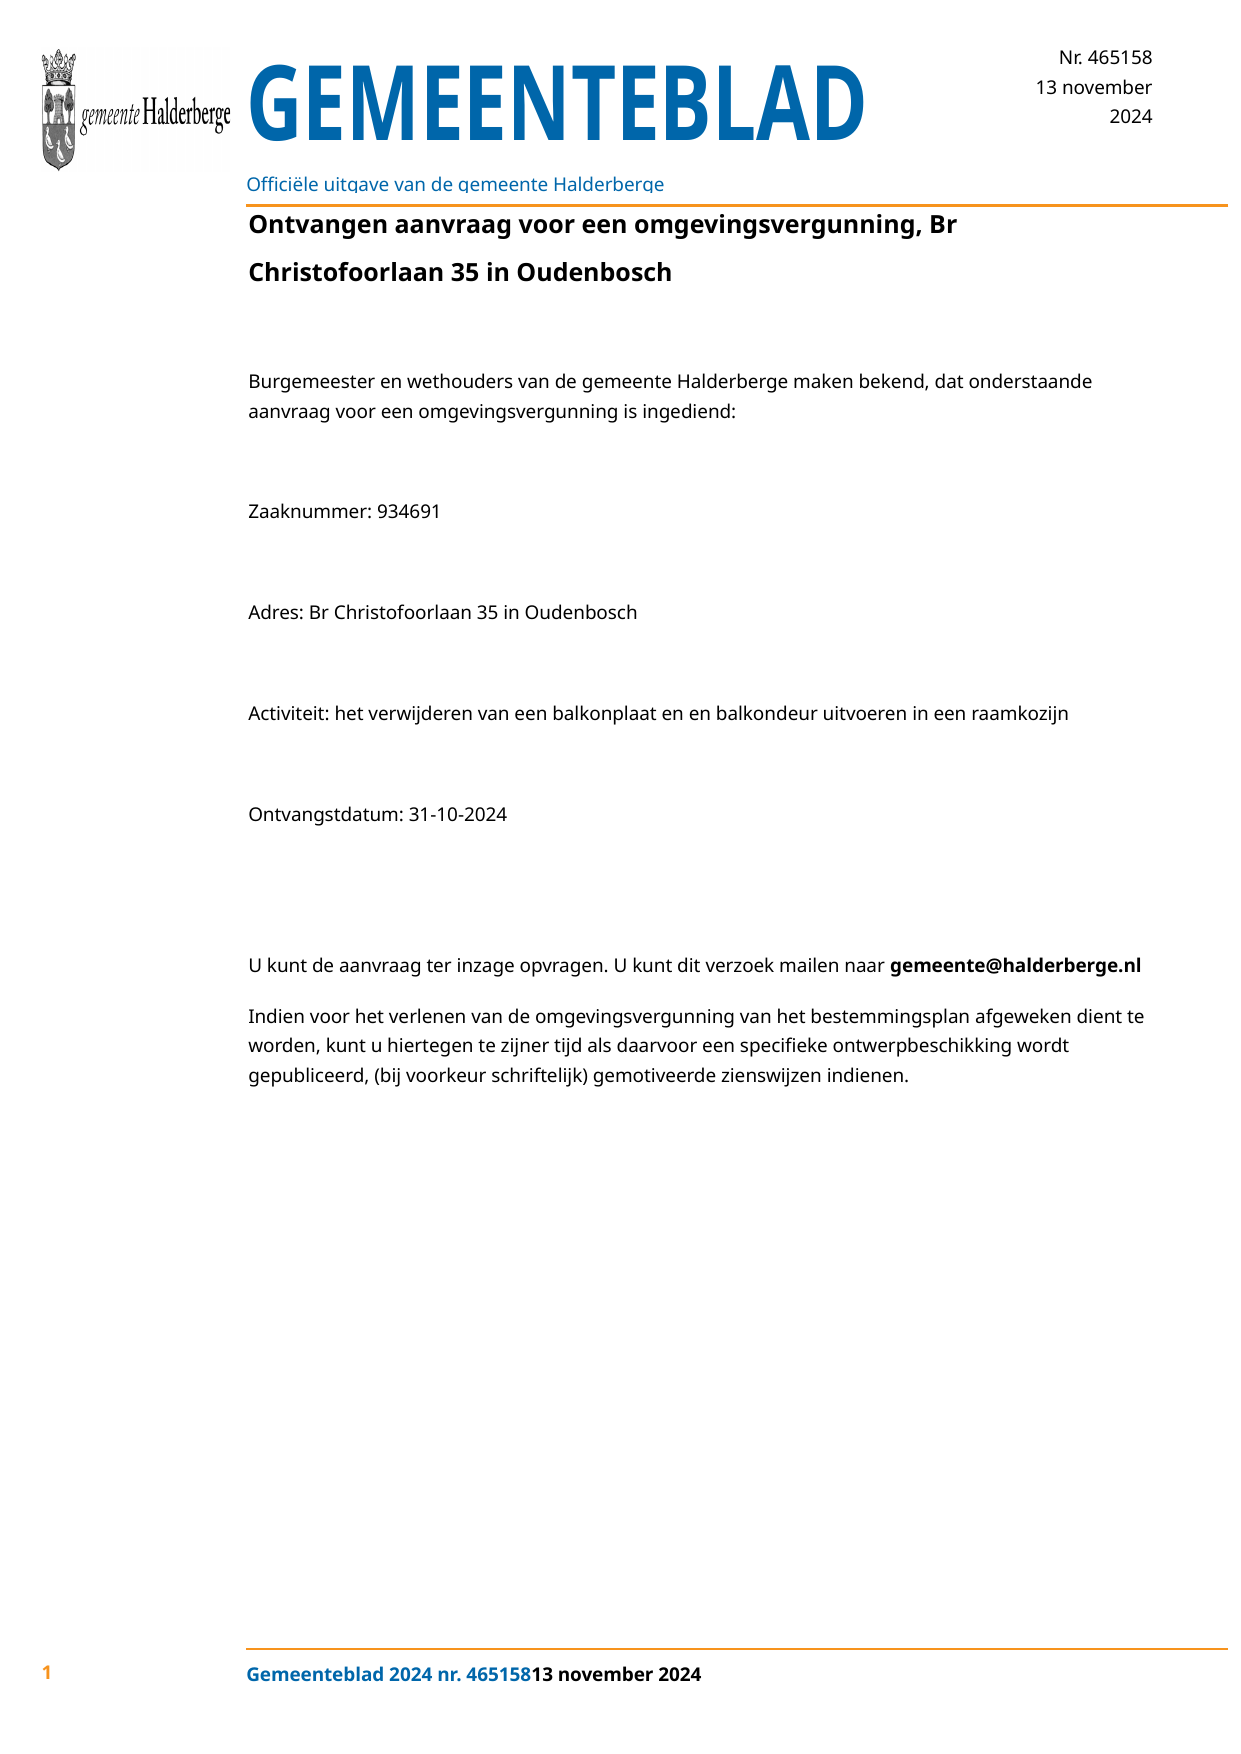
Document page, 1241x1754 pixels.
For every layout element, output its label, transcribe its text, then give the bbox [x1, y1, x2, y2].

text Ontvangen aanvraag voor een omgevingsvergunning, Br Christofoorlaan 35 in Oudenbosch [248, 207, 1152, 288]
picture [41, 47, 231, 172]
text Adres: Br Christofoorlaan 35 in Oudenbosch [248, 599, 1152, 625]
text Activiteit: het verwijderen van een balkonplaat en en balkondeur uitvoeren in een raamkozijn [248, 700, 1152, 726]
text Burgemeester en wethouders van de gemeente Halderberge maken bekend, dat onderstaande aanvraag voor een omgevingsvergunning is ingediend: [248, 368, 1152, 424]
text Indien voor het verlenen van de omgevingsvergunning van het bestemmingsplan afgeweken dient te worden, kunt u hiertegen te zijner tijd als daarvoor een specifieke ontwerpbeschikking wordt gepubliceerd, (bij voorkeur schriftelijk) gemotiveerde zienswijzen indienen. [248, 1003, 1152, 1088]
text U kunt de aanvraag ter inzage opvragen. U kunt dit verzoek mailen naar gemeente@halderberge.nl [248, 952, 1152, 978]
text Zaaknummer: 934691 [248, 499, 1152, 524]
text Ontvangstdatum: 31-10-2024 [248, 801, 1152, 827]
